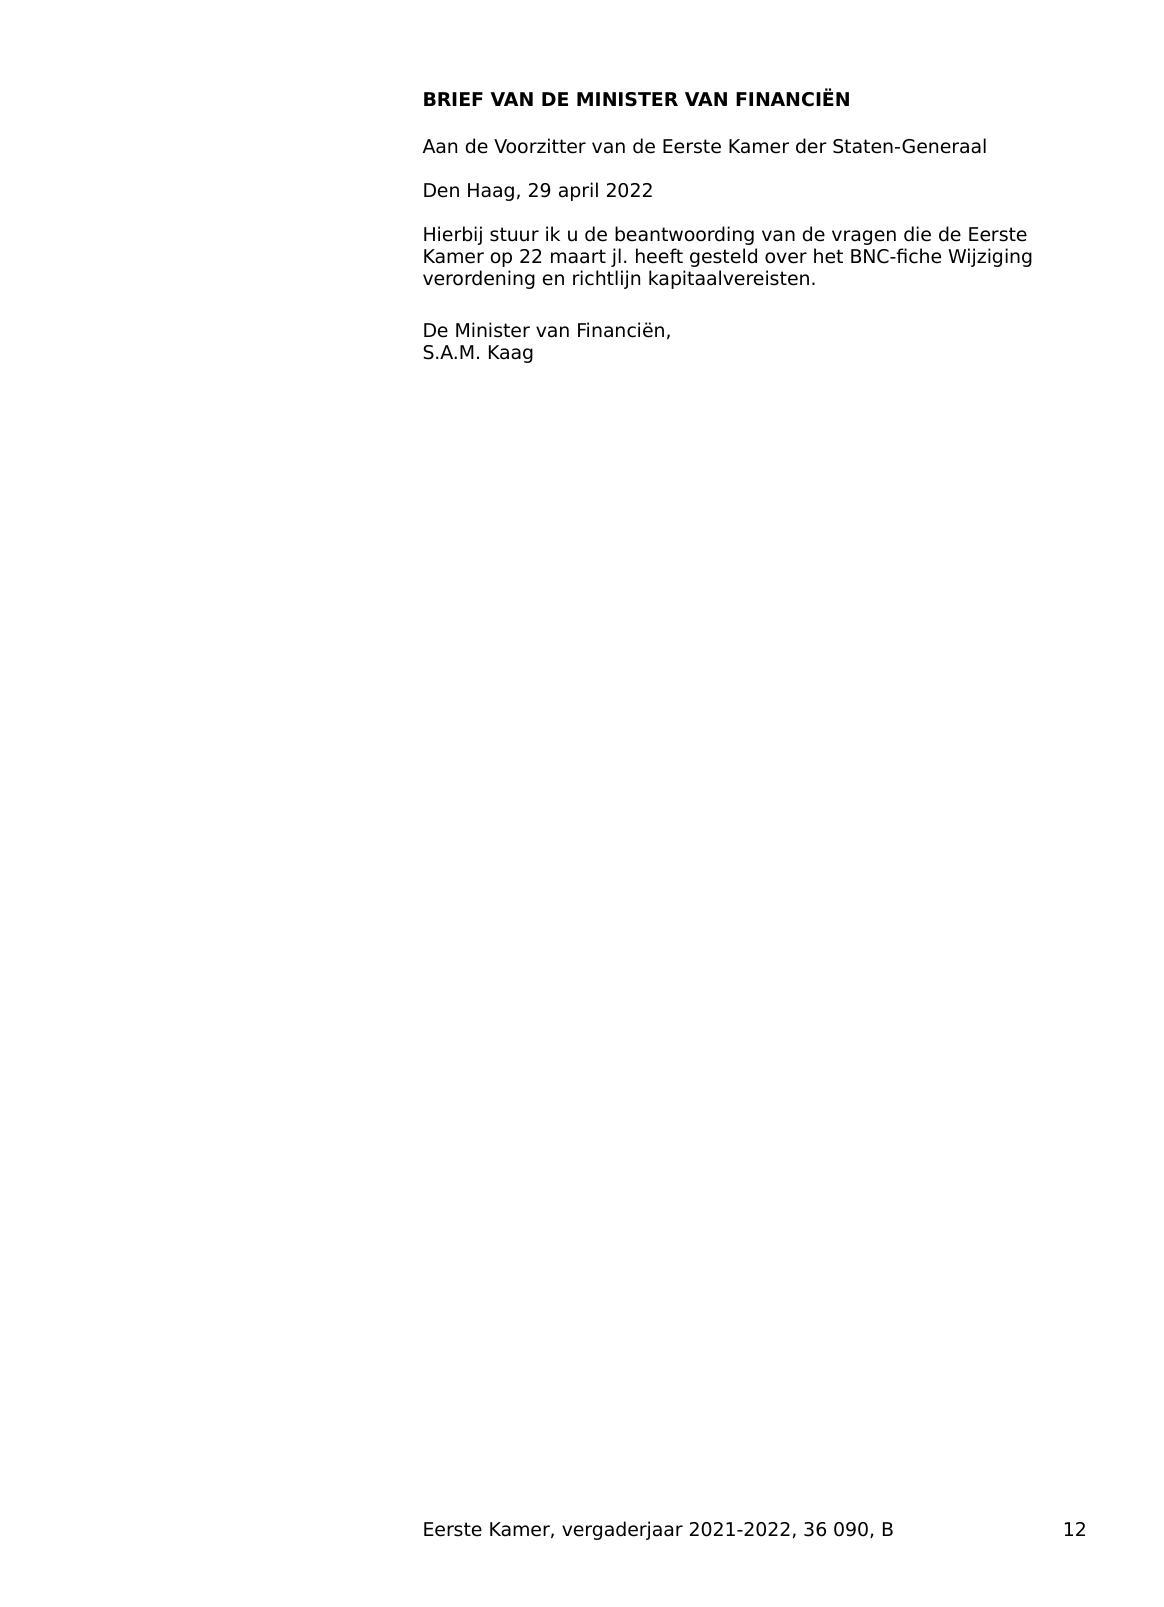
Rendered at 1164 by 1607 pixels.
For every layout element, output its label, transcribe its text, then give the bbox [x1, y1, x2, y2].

text De Minister van Financiën, S.A.M. Kaag [422, 320, 1087, 364]
subtitle BRIEF VAN DE MINISTER VAN FINANCIËN [422, 89, 1087, 111]
text Den Haag, 29 april 2022 [422, 180, 1087, 202]
text Aan de Voorzitter van de Eerste Kamer der Staten-Generaal [422, 136, 1087, 158]
text Hierbij stuur ik u de beantwoording van de vragen die de Eerste Kamer op 22 maart jl. heeft gesteld over het BNC-fiche Wijziging verordening en richtlijn kapitaalvereisten. [422, 224, 1087, 290]
